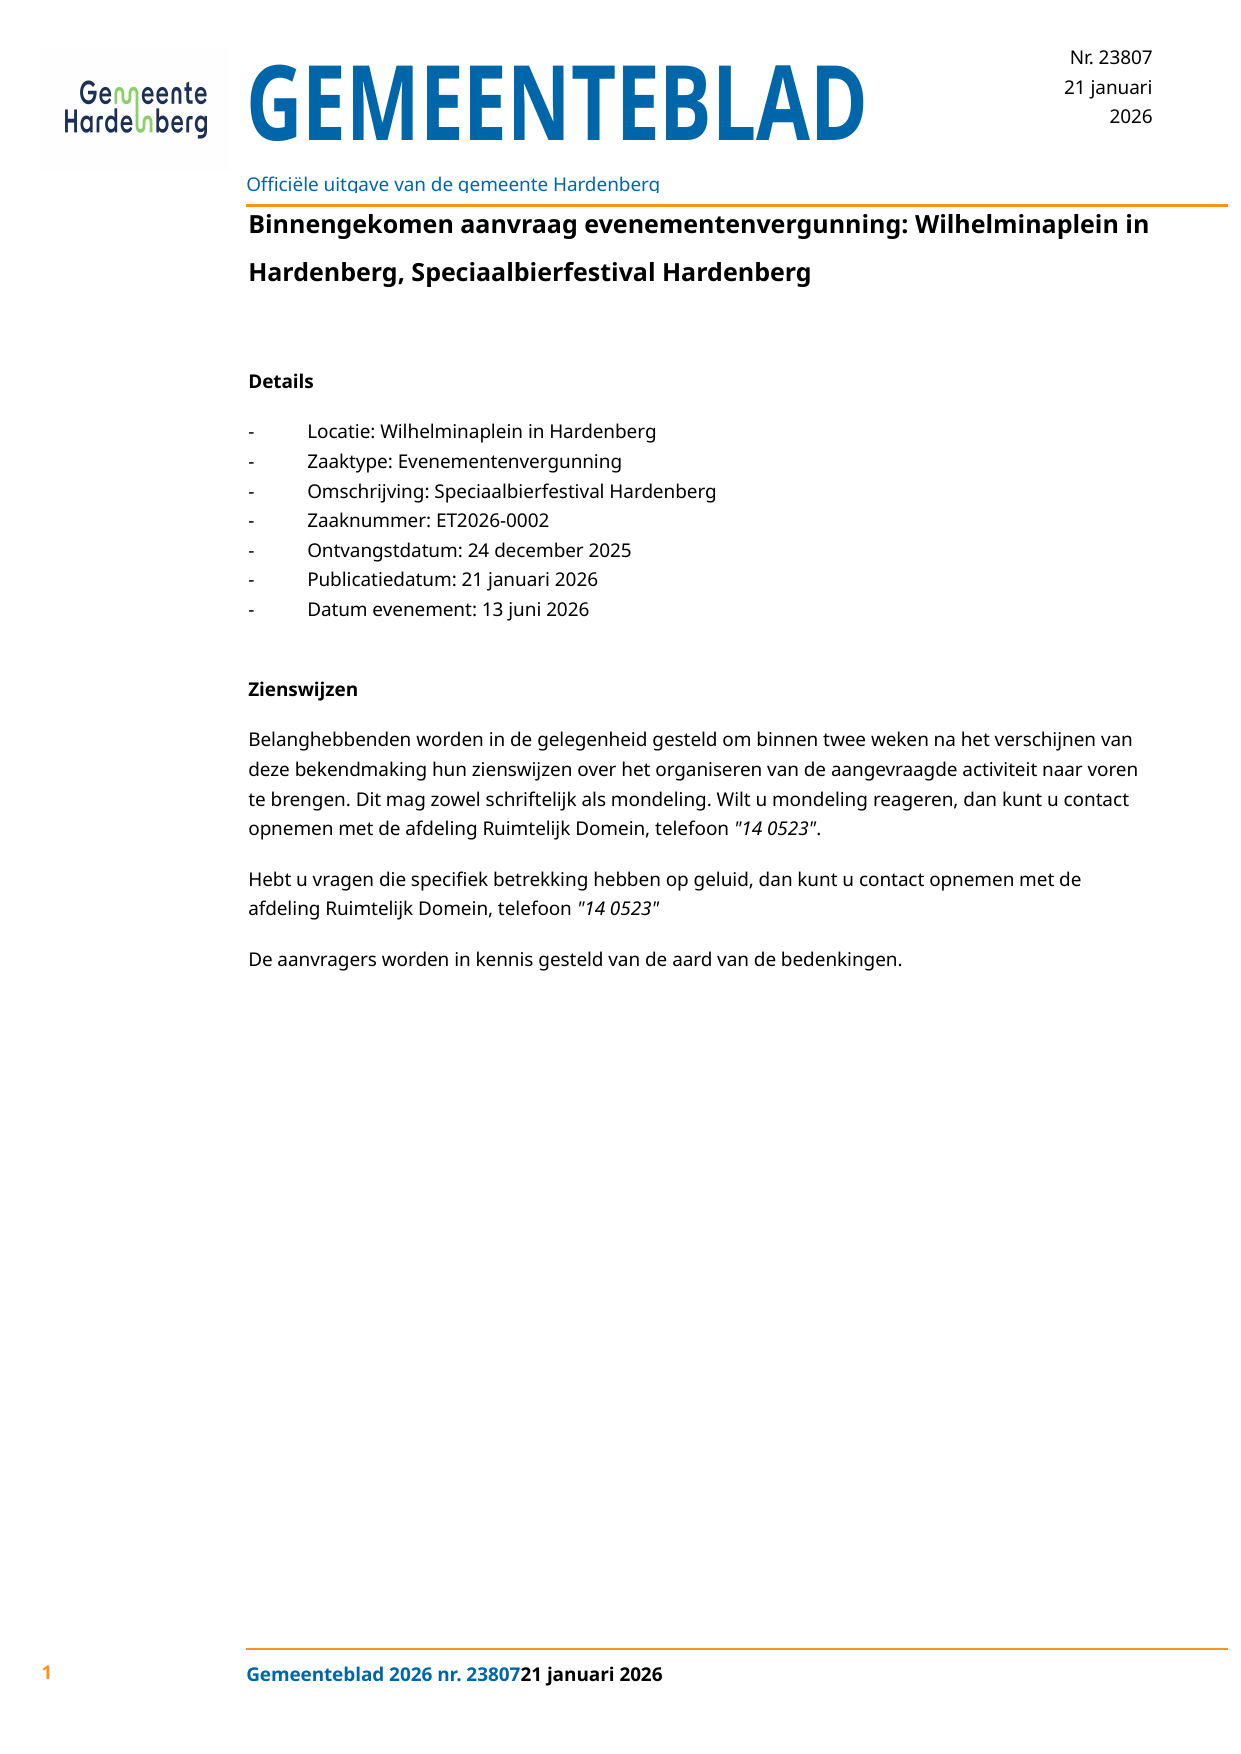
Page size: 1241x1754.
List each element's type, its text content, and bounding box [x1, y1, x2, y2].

picture [41, 47, 231, 172]
list Datum evenement: 13 juni 2026 [248, 596, 1152, 622]
text Belanghebbenden worden in de gelegenheid gesteld om binnen twee weken na het verschijnen van deze bekendmaking hun zienswijzen over het organiseren van de aangevraagde activiteit naar voren te brengen. Dit mag zowel schriftelijk als mondeling. Wilt u mondeling reageren, dan kunt u contact opnemen met de afdeling Ruimtelijk Domein, telefoon "14 0523". [248, 727, 1152, 841]
text Hebt u vragen die specifiek betrekking hebben op geluid, dan kunt u contact opnemen met de afdeling Ruimtelijk Domein, telefoon "14 0523" [248, 866, 1152, 921]
list Publicatiedatum: 21 januari 2026 [248, 567, 1152, 592]
list Omschrijving: Speciaalbierfestival Hardenberg [248, 478, 1152, 504]
text Binnengekomen aanvraag evenementenvergunning: Wilhelminaplein in Hardenberg, Speciaalbierfestival Hardenberg [248, 207, 1152, 288]
list Zaaknummer: ET2026-0002 [248, 507, 1152, 533]
list Zaaktype: Evenementenvergunning [248, 448, 1152, 474]
text Details [248, 368, 1152, 394]
list Ontvangstdatum: 24 december 2025 [248, 537, 1152, 563]
list Locatie: Wilhelminaplein in Hardenberg [248, 419, 1152, 444]
text De aanvragers worden in kennis gesteld van de aard van de bedenkingen. [248, 946, 1152, 972]
text Zienswijzen [248, 676, 1152, 702]
